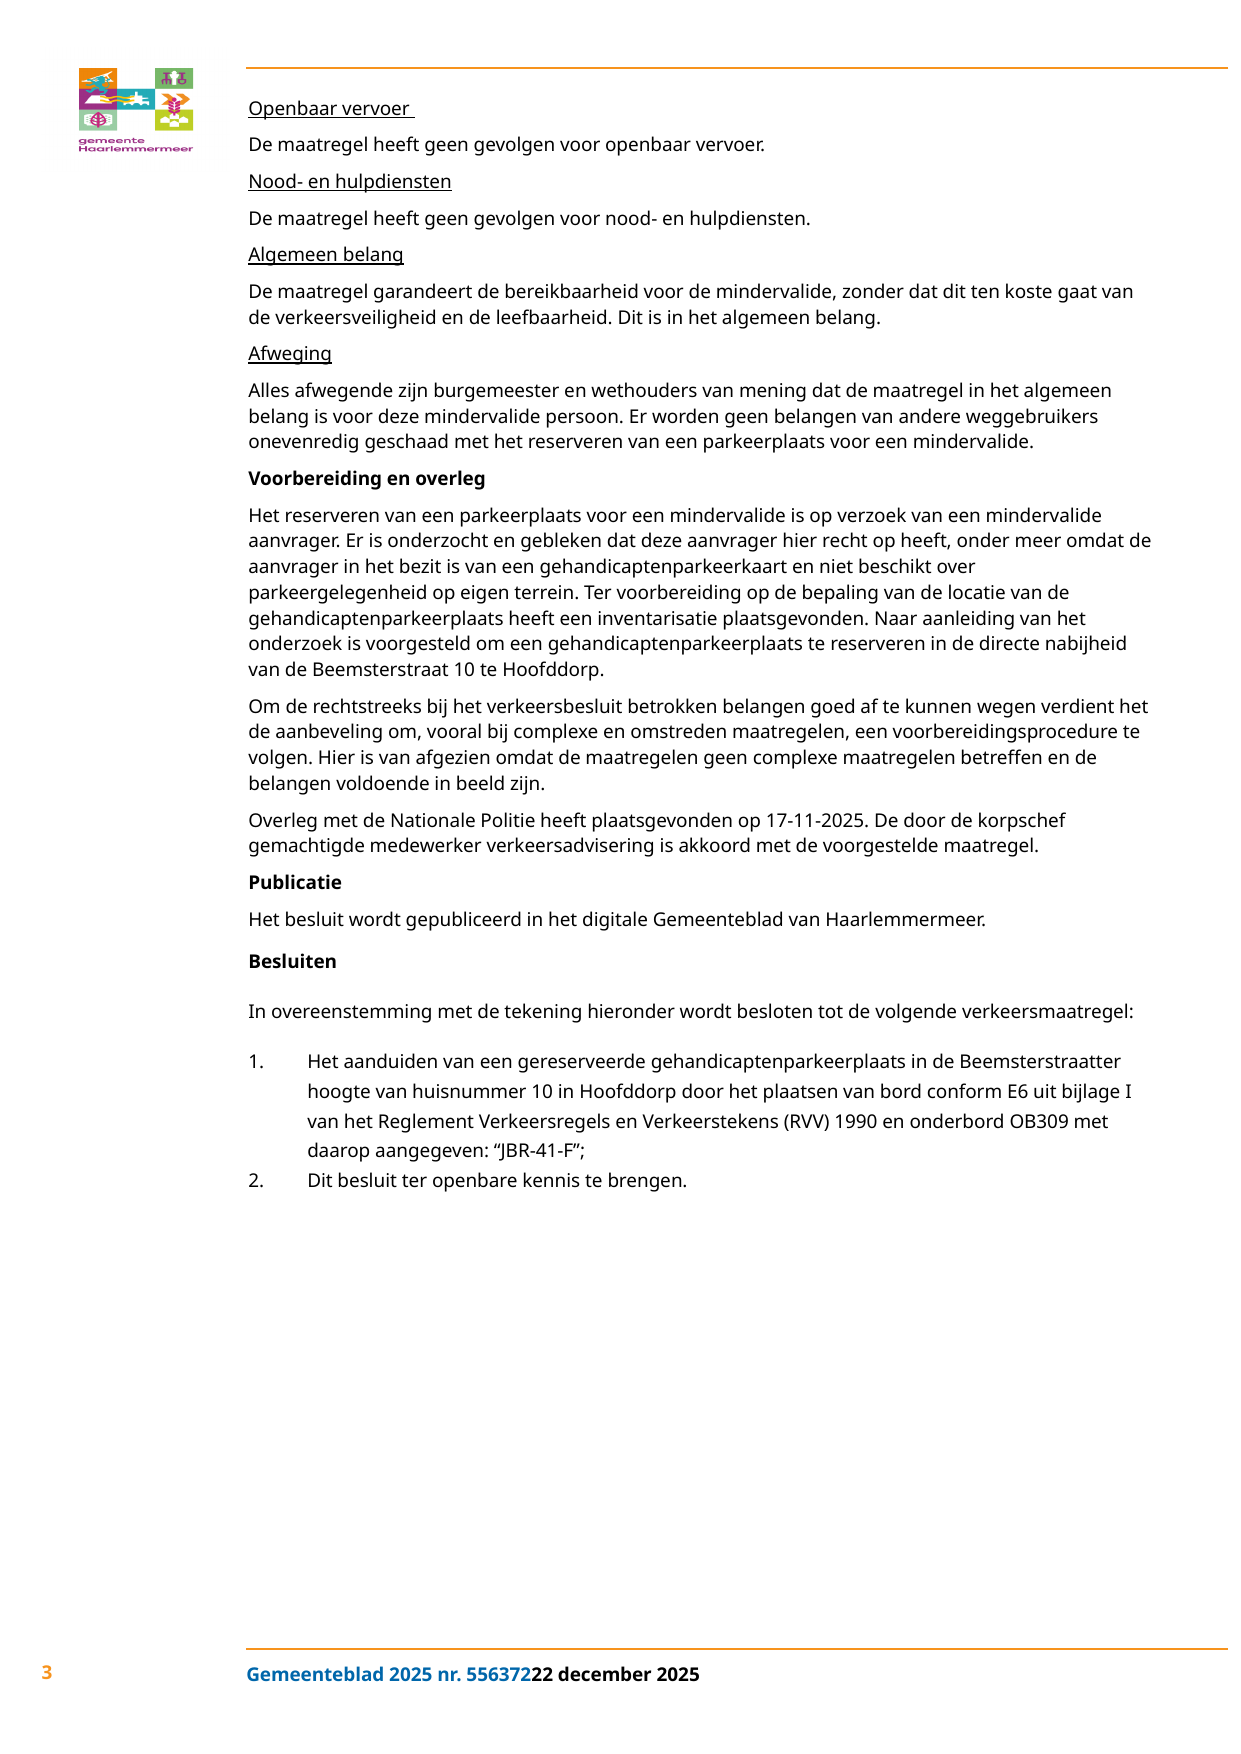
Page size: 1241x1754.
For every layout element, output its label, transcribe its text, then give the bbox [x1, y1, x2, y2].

text In overeenstemming met de tekening hieronder wordt besloten tot de volgende verkeersmaatregel: [248, 998, 1152, 1024]
text Alles afwegende zijn burgemeester en wethouders van mening dat de maatregel in het algemeen belang is voor deze mindervalide persoon. Er worden geen belangen van andere weggebruikers onevenredig geschaad met het reserveren van een parkeerplaats voor een mindervalide. [248, 377, 1152, 454]
list Dit besluit ter openbare kennis te brengen. [248, 1167, 1152, 1193]
text De maatregel heeft geen gevolgen voor nood- en hulpdiensten. [248, 205, 1152, 231]
text Overleg met de Nationale Politie heeft plaatsgevonden op 17-11-2025. De door de korpschef gemachtigde medewerker verkeersadvisering is akkoord met de voorgestelde maatregel. [248, 807, 1152, 858]
picture [41, 47, 231, 172]
text Openbaar vervoer [248, 95, 1152, 121]
text De maatregel garandeert de bereikbaarheid voor de mindervalide, zonder dat dit ten koste gaat van de verkeersveiligheid en de leefbaarheid. Dit is in het algemeen belang. [248, 278, 1152, 329]
text Publicatie [248, 869, 1152, 895]
text Het besluit wordt gepubliceerd in het digitale Gemeenteblad van Haarlemmermeer. [248, 906, 1152, 932]
list Het aanduiden van een gereserveerde gehandicaptenparkeerplaats in de Beemsterstraatter hoogte van huisnummer 10 in Hoofddorp door het plaatsen van bord conform E6 uit bijlage I van het Reglement Verkeersregels en Verkeerstekens (RVV) 1990 en onderbord OB309 met daarop aangegeven: “JBR-41-F”; [248, 1049, 1152, 1163]
text Voorbereiding en overleg [248, 465, 1152, 491]
text Om de rechtstreeks bij het verkeersbesluit betrokken belangen goed af te kunnen wegen verdient het de aanbeveling om, vooral bij complexe en omstreden maatregelen, een voorbereidingsprocedure te volgen. Hier is van afgezien omdat de maatregelen geen complexe maatregelen betreffen en de belangen voldoende in beeld zijn. [248, 693, 1152, 796]
text Nood- en hulpdiensten [248, 168, 1152, 194]
text De maatregel heeft geen gevolgen voor openbaar vervoer. [248, 131, 1152, 157]
text Besluiten [248, 948, 1152, 974]
text Algemeen belang [248, 241, 1152, 267]
text Het reserveren van een parkeerplaats voor een mindervalide is op verzoek van een mindervalide aanvrager. Er is onderzocht en gebleken dat deze aanvrager hier recht op heeft, onder meer omdat de aanvrager in het bezit is van een gehandicaptenparkeerkaart en niet beschikt over parkeergelegenheid op eigen terrein. Ter voorbereiding op de bepaling van de locatie van de gehandicaptenparkeerplaats heeft een inventarisatie plaatsgevonden. Naar aanleiding van het onderzoek is voorgesteld om een gehandicaptenparkeerplaats te reserveren in de directe nabijheid van de Beemsterstraat 10 te Hoofddorp. [248, 502, 1152, 682]
text Afweging [248, 341, 1152, 366]
